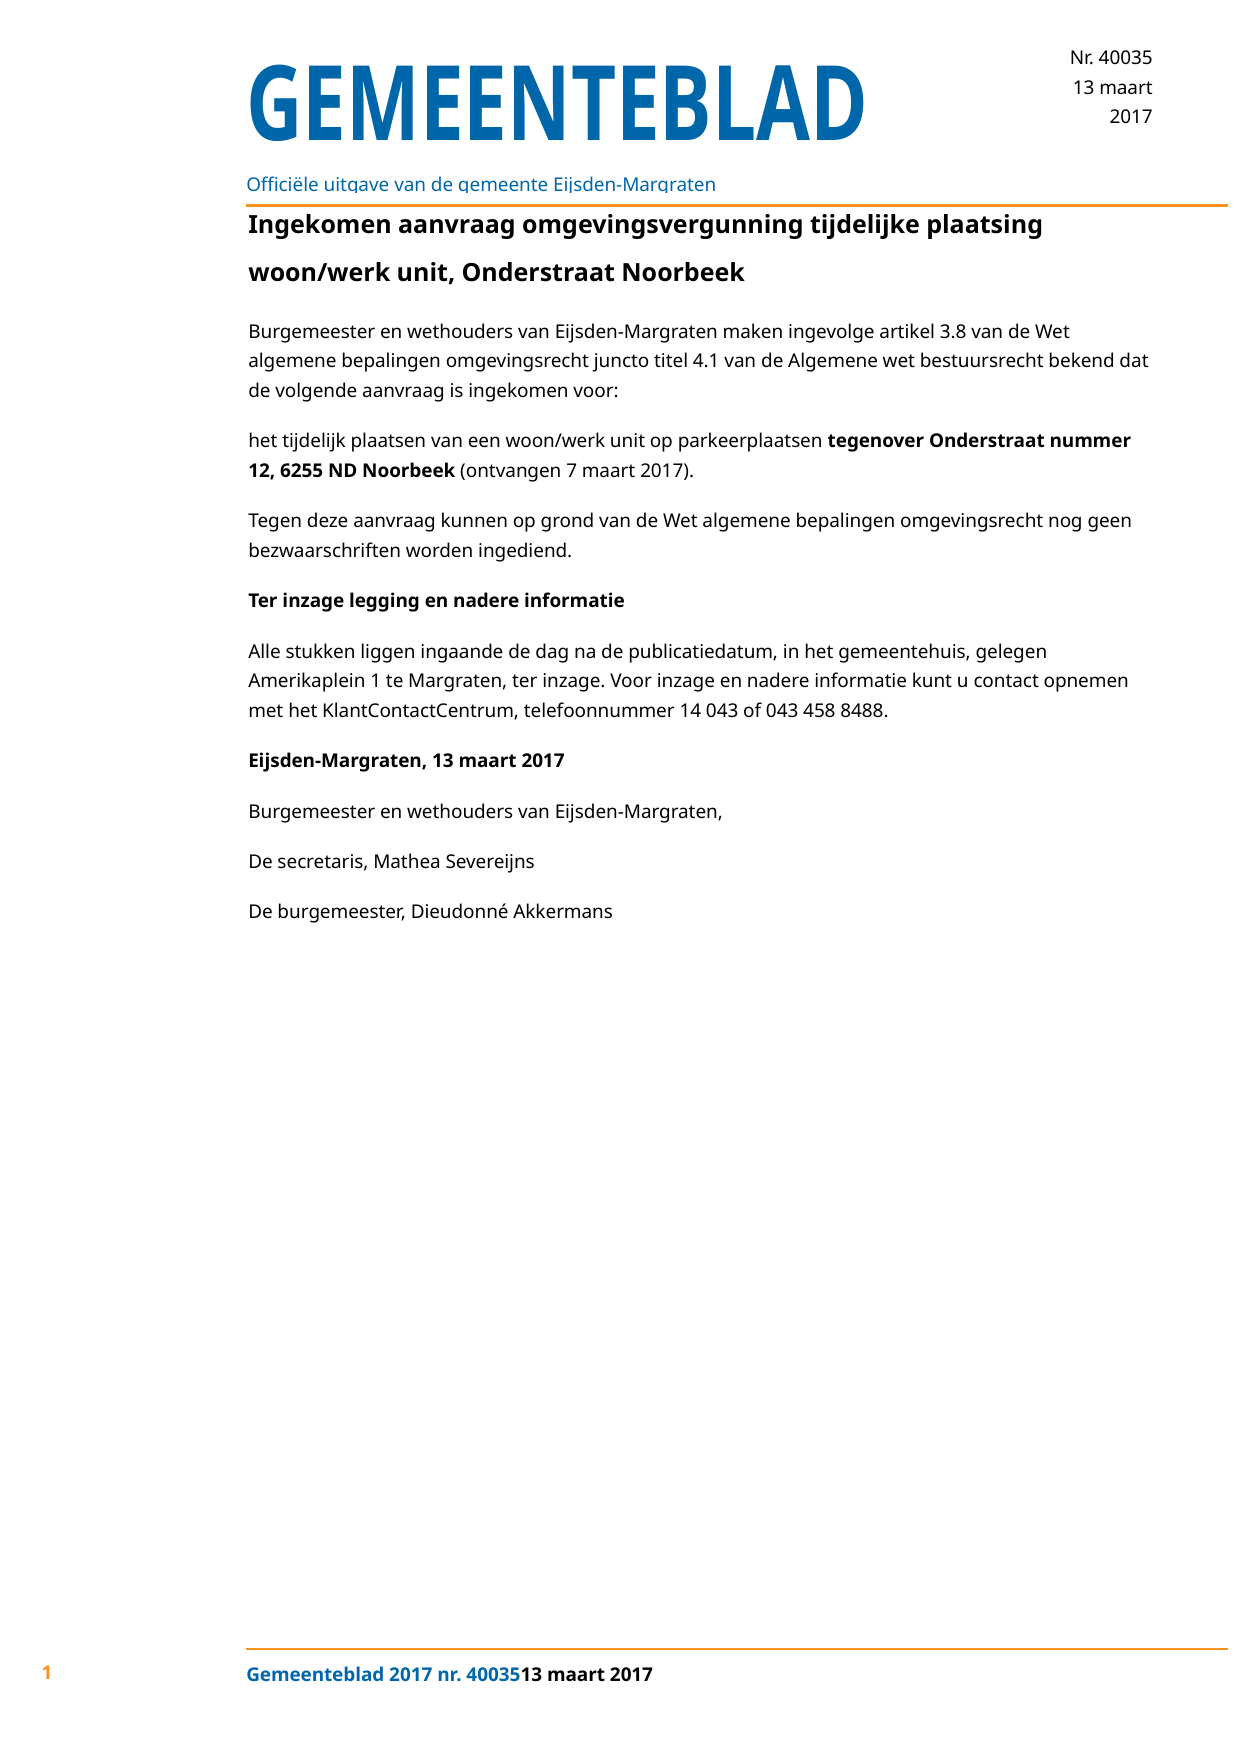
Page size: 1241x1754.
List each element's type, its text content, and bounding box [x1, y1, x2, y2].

text De secretaris, Mathea Severeijns [248, 848, 1152, 874]
text Burgemeester en wethouders van Eijsden-Margraten, [248, 798, 1152, 824]
text De burgemeester, Dieudonné Akkermans [248, 899, 1152, 924]
text Ingekomen aanvraag omgevingsvergunning tijdelijke plaatsing woon/werk unit, Onderstraat Noorbeek [248, 207, 1152, 288]
text Ter inzage legging en nadere informatie [248, 587, 1152, 613]
text Eijsden-Margraten, 13 maart 2017 [248, 747, 1152, 773]
text het tijdelijk plaatsen van een woon/werk unit op parkeerplaatsen tegenover Onderstraat nummer 12, 6255 ND Noorbeek (ontvangen 7 maart 2017). [248, 427, 1152, 483]
text Burgemeester en wethouders van Eijsden-Margraten maken ingevolge artikel 3.8 van de Wet algemene bepalingen omgevingsrecht juncto titel 4.1 van de Algemene wet bestuursrecht bekend dat de volgende aanvraag is ingekomen voor: [248, 318, 1152, 403]
text Tegen deze aanvraag kunnen op grond van de Wet algemene bepalingen omgevingsrecht nog geen bezwaarschriften worden ingediend. [248, 507, 1152, 563]
picture [41, 47, 231, 172]
text Alle stukken liggen ingaande de dag na de publicatiedatum, in het gemeentehuis, gelegen Amerikaplein 1 te Margraten, ter inzage. Voor inzage en nadere informatie kunt u contact opnemen met het KlantContactCentrum, telefoonnummer 14 043 of 043 458 8488. [248, 638, 1152, 723]
